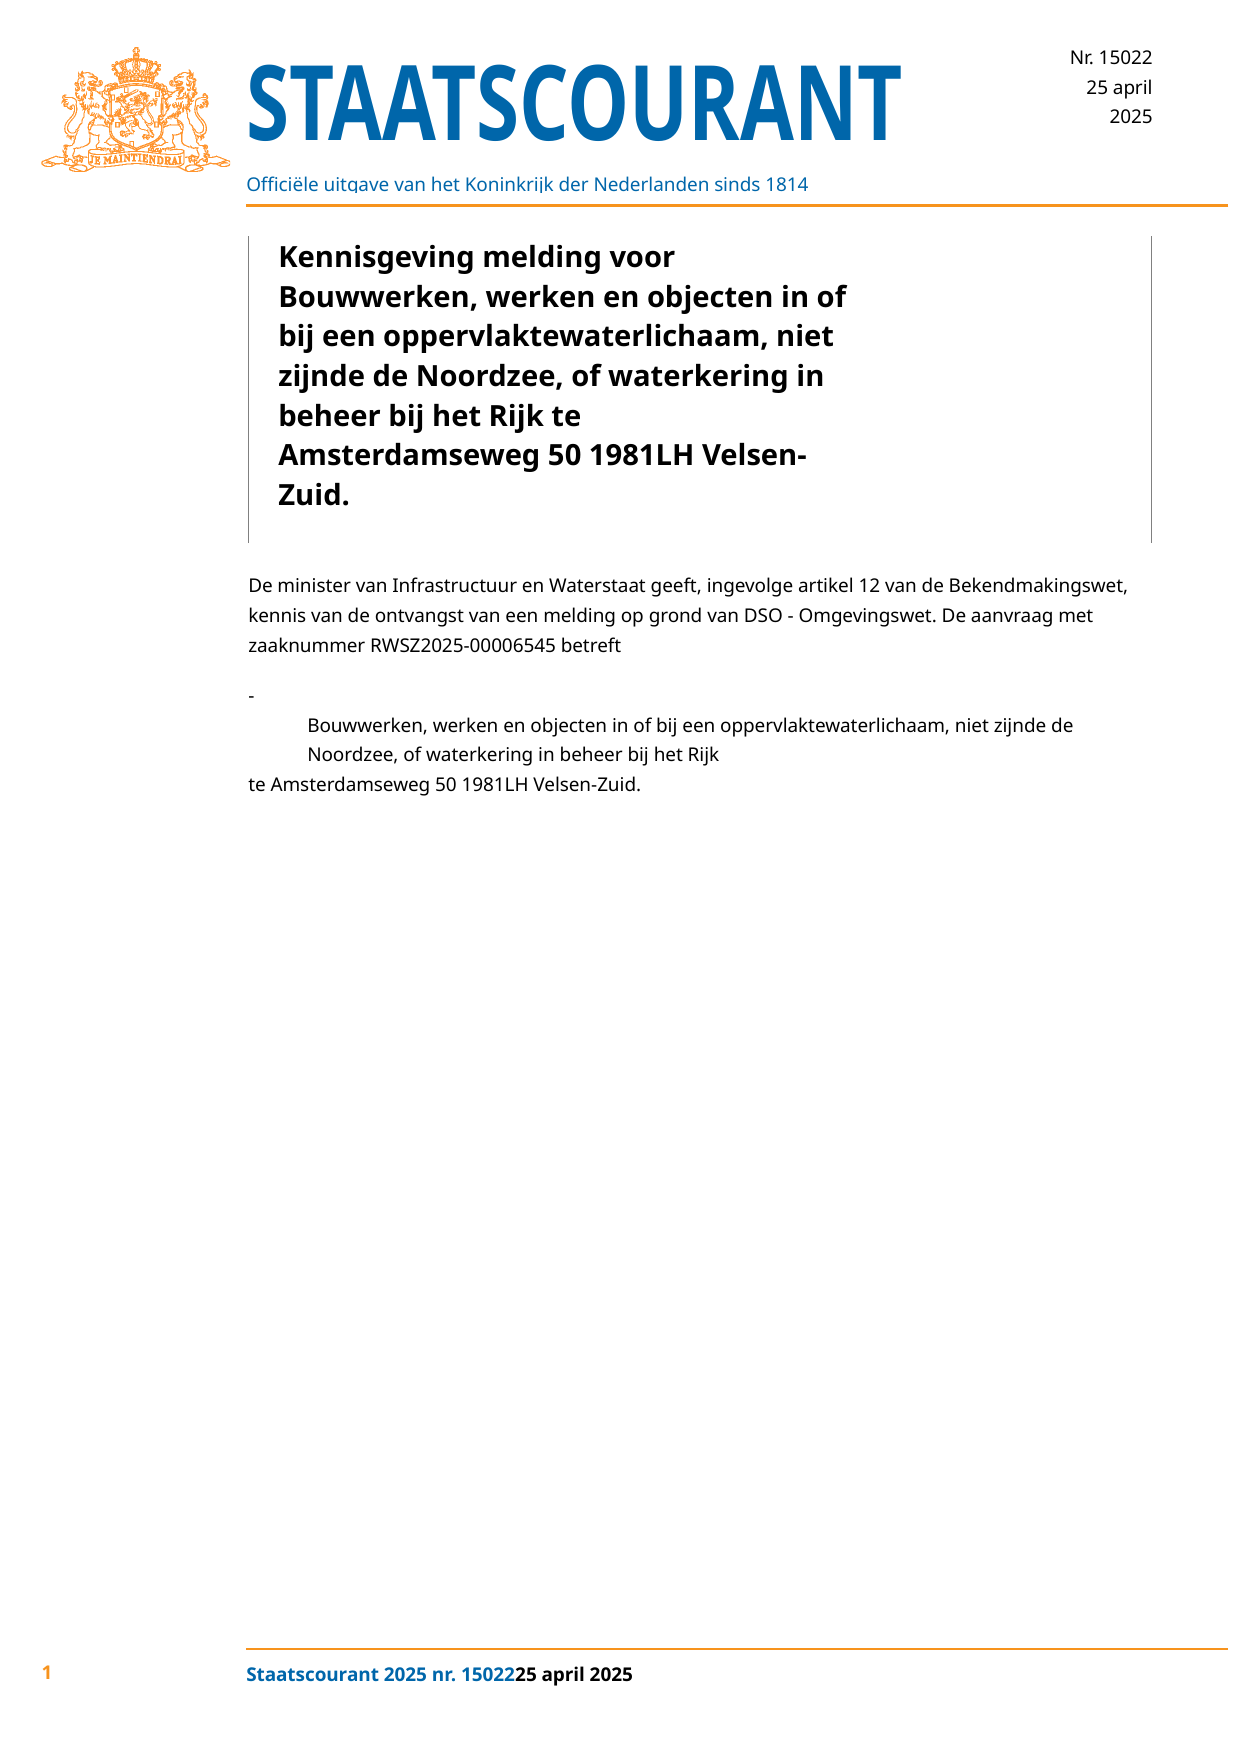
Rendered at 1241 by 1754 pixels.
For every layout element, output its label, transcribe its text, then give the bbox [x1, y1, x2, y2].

list Bouwwerken, werken en objecten in of bij een oppervlaktewaterlichaam, niet zijnde de Noordzee, of waterkering in beheer bij het Rijk [248, 712, 1152, 767]
picture [912, 236, 1090, 414]
table_header Kennisgeving melding voor Bouwwerken, werken en objecten in of bij een oppervlaktewaterlichaam, niet zijnde de Noordzee, of waterkering in beheer bij het Rijk te Amsterdamseweg 50 1981LH Velsen-Zuid. [249, 236, 850, 543]
text te Amsterdamseweg 50 1981LH Velsen-Zuid. [248, 771, 1152, 797]
table_header [850, 236, 912, 413]
table_header [850, 414, 1151, 543]
picture [41, 47, 231, 172]
text De minister van Infrastructuur en Waterstaat geeft, ingevolge artikel 12 van de Bekendmakingswet, kennis van de ontvangst van een melding op grond van DSO - Omgevingswet. De aanvraag met zaaknummer RWSZ2025-00006545 betreft [248, 573, 1152, 658]
table_header [1090, 236, 1151, 413]
